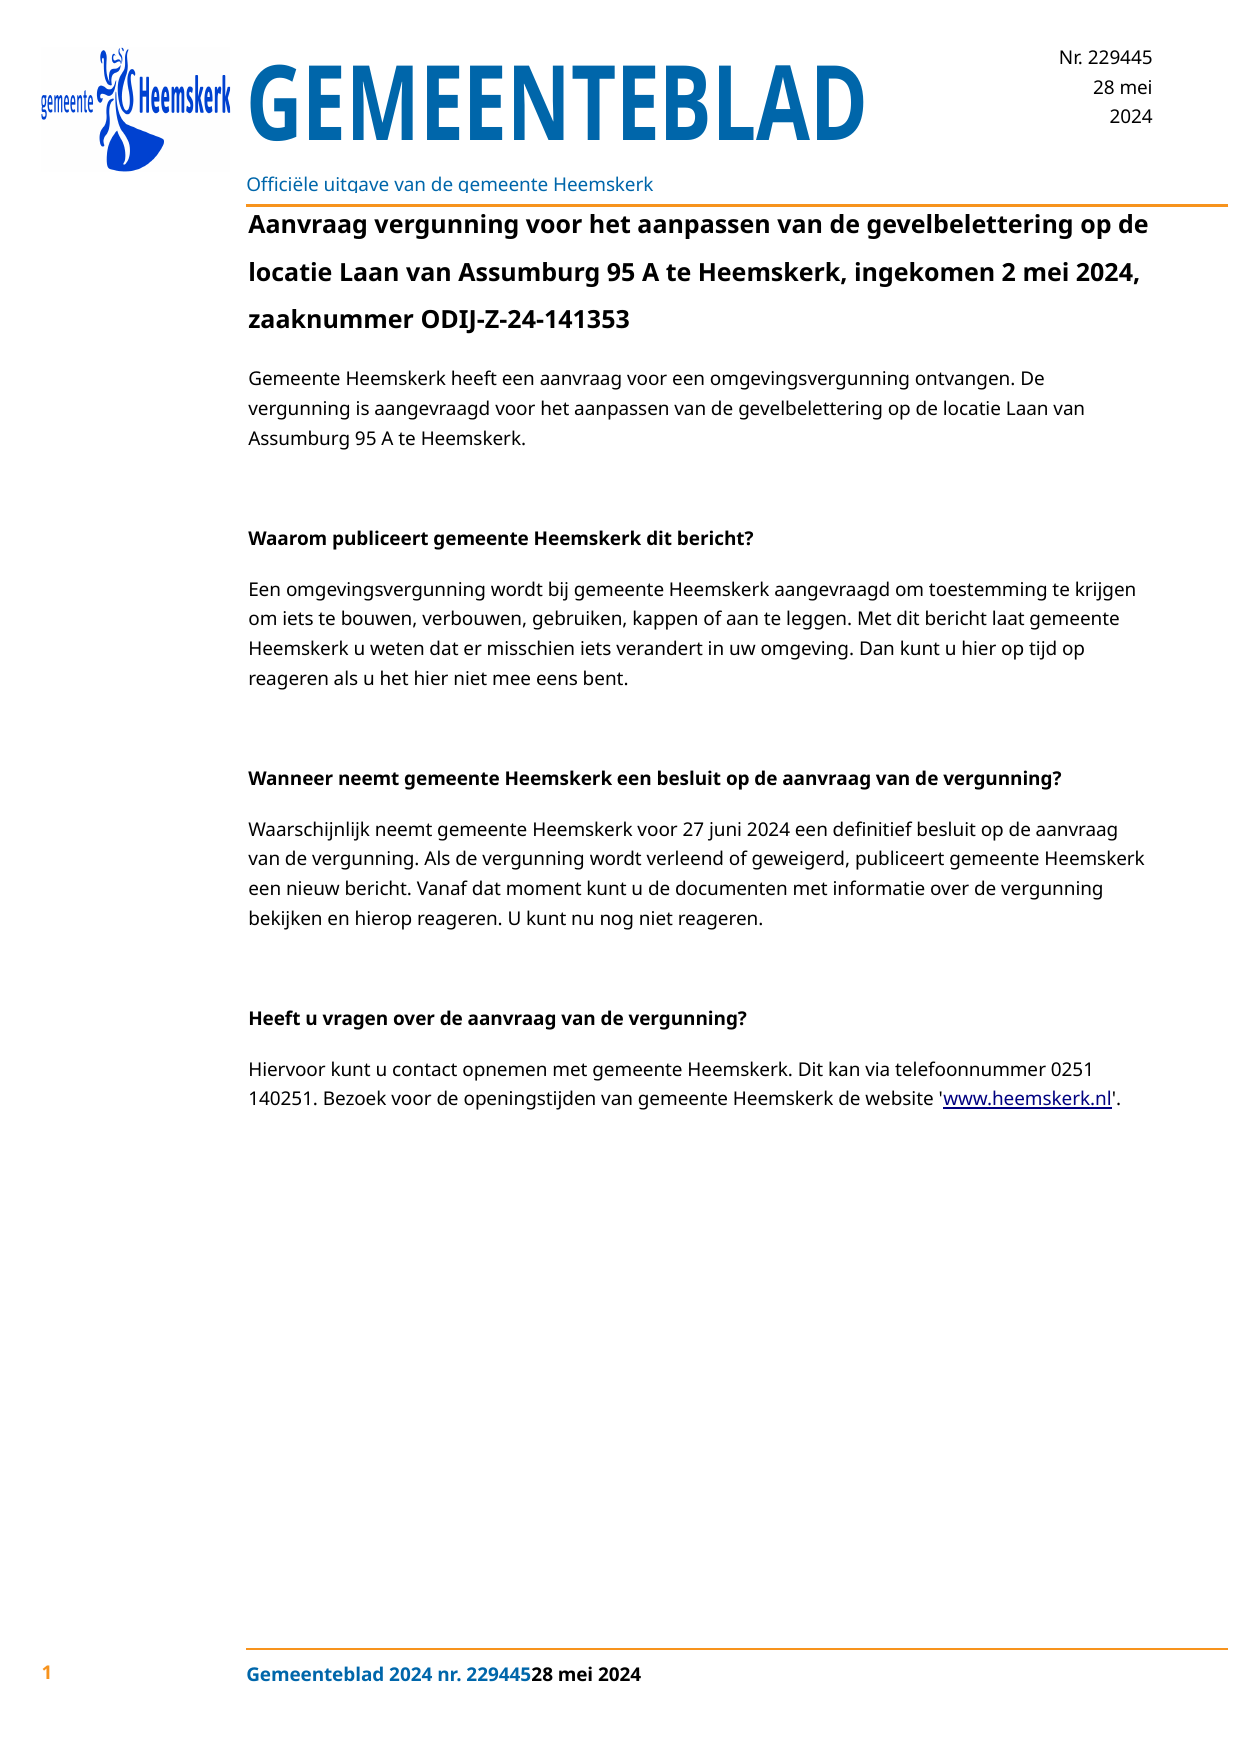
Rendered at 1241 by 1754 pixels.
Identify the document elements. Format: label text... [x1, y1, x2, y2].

text Waarschijnlijk neemt gemeente Heemskerk voor 27 juni 2024 een definitief besluit op de aanvraag van de vergunning. Als de vergunning wordt verleend of geweigerd, publiceert gemeente Heemskerk een nieuw bericht. Vanaf dat moment kunt u de documenten met informatie over de vergunning bekijken en hierop reageren. U kunt nu nog niet reageren. [248, 816, 1152, 930]
text Aanvraag vergunning voor het aanpassen van de gevelbelettering op de locatie Laan van Assumburg 95 A te Heemskerk, ingekomen 2 mei 2024, zaaknummer ODIJ-Z-24-141353 [248, 207, 1152, 336]
text Gemeente Heemskerk heeft een aanvraag voor een omgevingsvergunning ontvangen. De vergunning is aangevraagd voor het aanpassen van de gevelbelettering op de locatie Laan van Assumburg 95 A te Heemskerk. [248, 366, 1152, 450]
text Een omgevingsvergunning wordt bij gemeente Heemskerk aangevraagd om toestemming te krijgen om iets te bouwen, verbouwen, gebruiken, kappen of aan te leggen. Met dit bericht laat gemeente Heemskerk u weten dat er misschien iets verandert in uw omgeving. Dan kunt u hier op tijd op reageren als u het hier niet mee eens bent. [248, 576, 1152, 690]
picture [41, 47, 231, 172]
text Hiervoor kunt u contact opnemen met gemeente Heemskerk. Dit kan via telefoonnummer 0251 140251. Bezoek voor de openingstijden van gemeente Heemskerk de website 'www.heemskerk.nl'. [248, 1056, 1152, 1111]
text Waarom publiceert gemeente Heemskerk dit bericht? [248, 526, 1152, 551]
text Wanneer neemt gemeente Heemskerk een besluit op de aanvraag van de vergunning? [248, 766, 1152, 791]
text Heeft u vragen over de aanvraag van de vergunning? [248, 1006, 1152, 1031]
